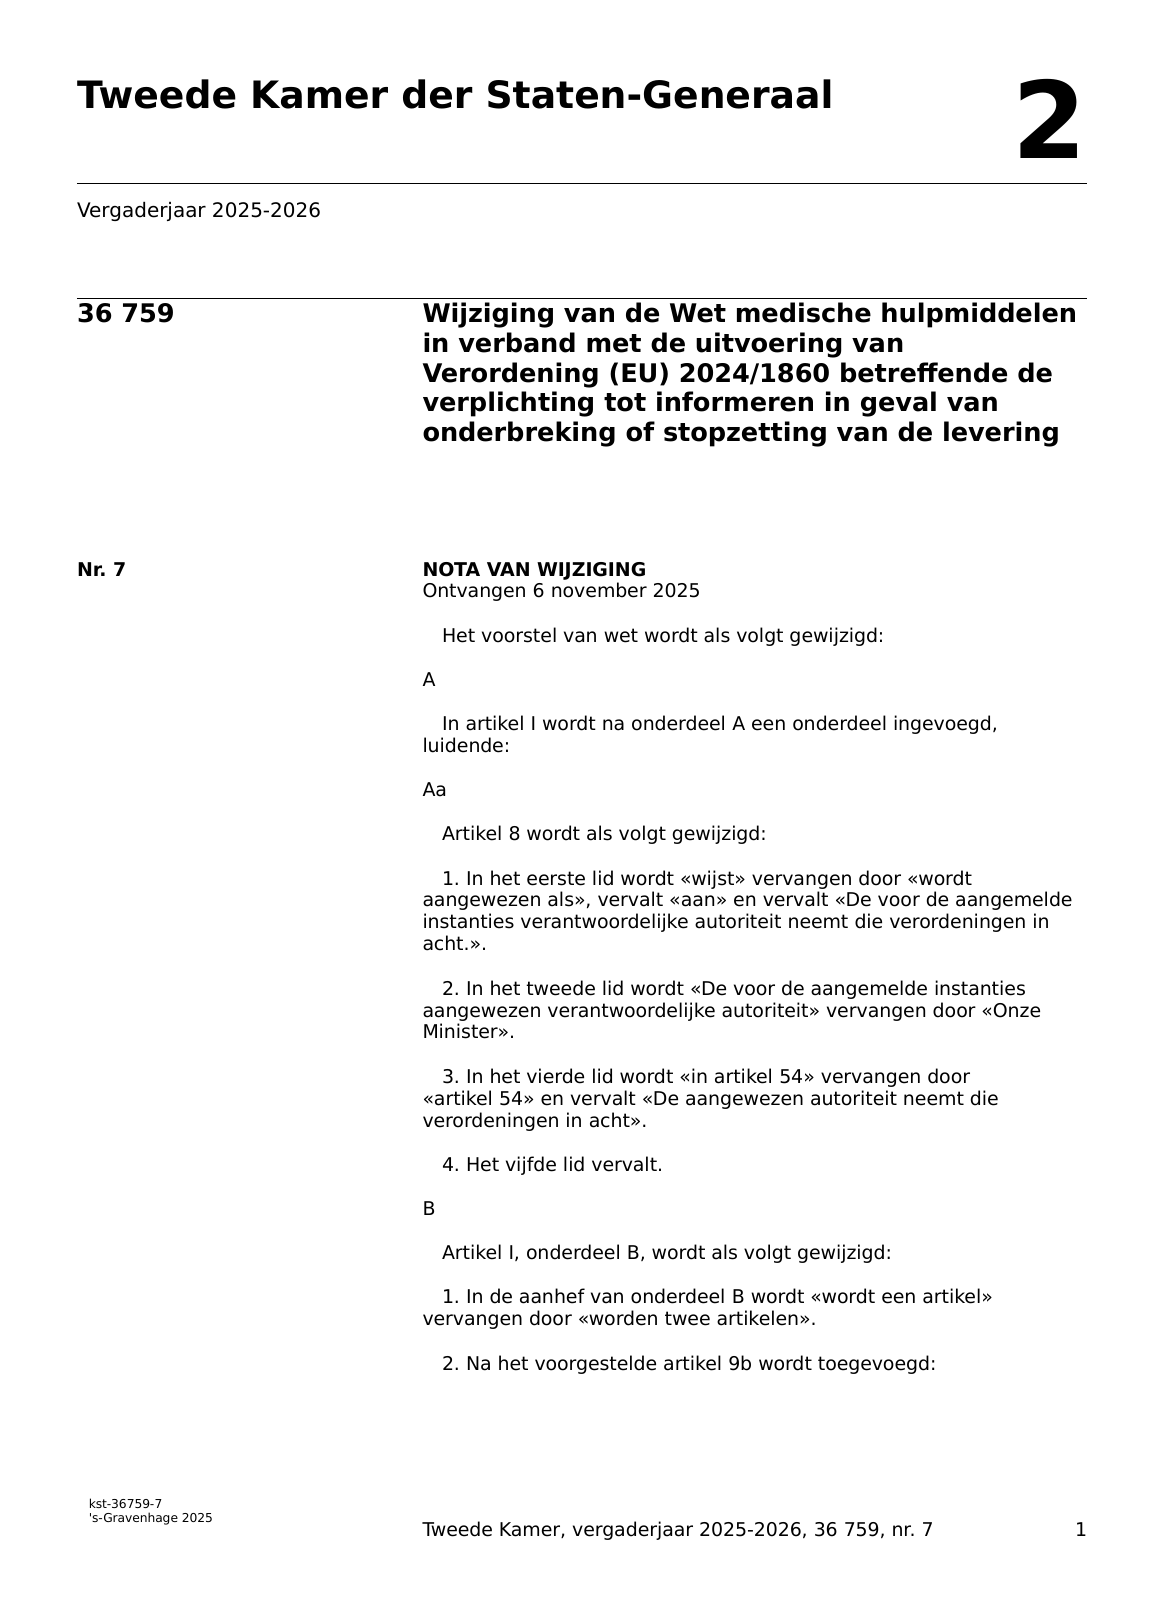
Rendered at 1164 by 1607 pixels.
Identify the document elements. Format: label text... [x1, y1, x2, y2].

subtitle Aa [422, 779, 1087, 801]
text Artikel 8 wordt als volgt gewijzigd: [422, 823, 1087, 845]
subtitle B [422, 1198, 1087, 1220]
text 3. In het vierde lid wordt «in artikel 54» vervangen door «artikel 54» en vervalt «De aangewezen autoriteit neemt die verordeningen in acht». [422, 1066, 1087, 1132]
text Artikel I, onderdeel B, wordt als volgt gewijzigd: [422, 1242, 1087, 1264]
text In artikel I wordt na onderdeel A een onderdeel ingevoegd, luidende: [422, 713, 1087, 757]
text 1. In het eerste lid wordt «wijst» vervangen door «wordt aangewezen als», vervalt «aan» en vervalt «De voor de aangemelde instanties verantwoordelijke autoriteit neemt die verordeningen in acht.». [422, 867, 1087, 955]
subtitle Nr. 7 NOTA VAN WIJZIGING [77, 558, 1087, 580]
text kst-36759-7 [88, 1497, 323, 1511]
text 2. In het tweede lid wordt «De voor de aangemelde instanties aangewezen verantwoordelijke autoriteit» vervangen door «Onze Minister». [422, 977, 1087, 1043]
text 4. Het vijfde lid vervalt. [422, 1154, 1087, 1176]
table_header 2 [886, 59, 1087, 183]
subtitle 36 759 Wijziging van de Wet medische hulpmiddelen in verband met de uitvoering van Verordening (EU) 2024/1860 betreffende de verplichting tot informeren in geval van onderbreking of stopzetting van de levering [77, 299, 1087, 447]
text 2. Na het voorgestelde artikel 9b wordt toegevoegd: [422, 1352, 1087, 1374]
text Het voorstel van wet wordt als volgt gewijzigd: [422, 624, 1087, 647]
table_header Tweede Kamer der Staten-Generaal [77, 59, 886, 183]
text 's-Gravenhage 2025 [88, 1511, 323, 1525]
subtitle A [422, 669, 1087, 691]
text 1. In de aanhef van onderdeel B wordt «wordt een artikel» vervangen door «worden twee artikelen». [422, 1286, 1087, 1330]
text Ontvangen 6 november 2025 [422, 580, 1087, 602]
table_cell Vergaderjaar 2025-2026 [77, 184, 1087, 298]
